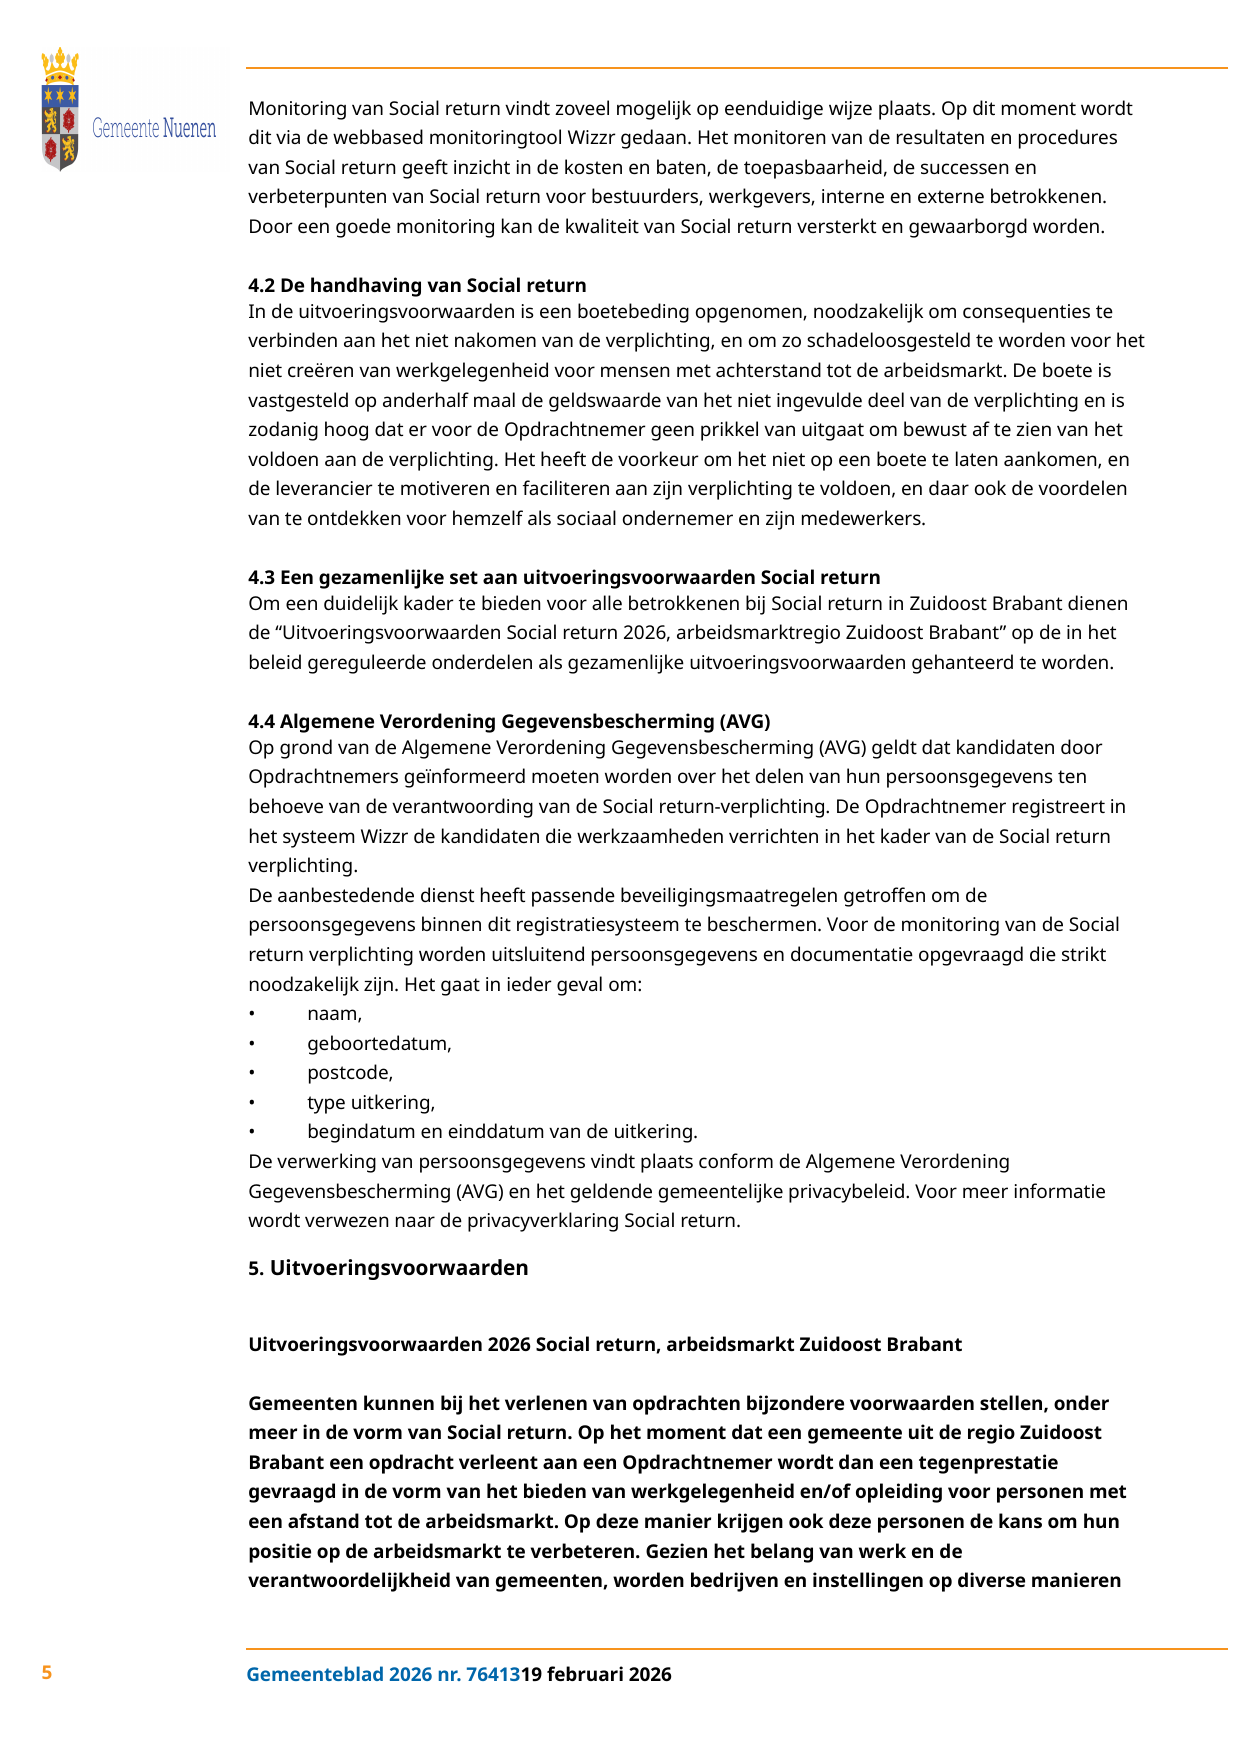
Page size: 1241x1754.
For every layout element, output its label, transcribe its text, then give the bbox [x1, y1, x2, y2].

text Uitvoeringsvoorwaarden 2026 Social return, arbeidsmarkt Zuidoost Brabant [248, 1331, 1152, 1356]
text De aanbestedende dienst heeft passende beveiligingsmaatregelen getroffen om de persoonsgegevens binnen dit registratiesysteem te beschermen. Voor de monitoring van de Social return verplichting worden uitsluitend persoonsgegevens en documentatie opgevraagd die strikt noodzakelijk zijn. Het gaat in ieder geval om: [248, 882, 1152, 996]
list postcode, [248, 1059, 1152, 1085]
text Monitoring van Social return vindt zoveel mogelijk op eenduidige wijze plaats. Op dit moment wordt dit via de webbased monitoringtool Wizzr gedaan. Het monitoren van de resultaten en procedures van Social return geeft inzicht in de kosten en baten, de toepasbaarheid, de successen en verbeterpunten van Social return voor bestuurders, werkgevers, interne en externe betrokkenen. Door een goede monitoring kan de kwaliteit van Social return versterkt en gewaarborgd worden. [248, 95, 1152, 239]
list geboortedatum, [248, 1030, 1152, 1056]
list type uitkering, [248, 1089, 1152, 1115]
text 4.4 Algemene Verordening Gegevensbescherming (AVG) [248, 708, 1152, 734]
text 4.3 Een gezamenlijke set aan uitvoeringsvoorwaarden Social return [248, 564, 1152, 590]
list begindatum en einddatum van de uitkering. [248, 1119, 1152, 1144]
text 4.2 De handhaving van Social return [248, 272, 1152, 298]
list naam, [248, 1000, 1152, 1026]
text 5. Uitvoeringsvoorwaarden [248, 1253, 1152, 1281]
picture [41, 47, 231, 172]
text Om een duidelijk kader te bieden voor alle betrokkenen bij Social return in Zuidoost Brabant dienen de “Uitvoeringsvoorwaarden Social return 2026, arbeidsmarktregio Zuidoost Brabant” op de in het beleid gereguleerde onderdelen als gezamenlijke uitvoeringsvoorwaarden gehanteerd te worden. [248, 590, 1152, 675]
text De verwerking van persoonsgegevens vindt plaats conform de Algemene Verordening Gegevensbescherming (AVG) en het geldende gemeentelijke privacybeleid. Voor meer informatie wordt verwezen naar de privacyverklaring Social return. [248, 1148, 1152, 1233]
text Gemeenten kunnen bij het verlenen van opdrachten bijzondere voorwaarden stellen, onder meer in de vorm van Social return. Op het moment dat een gemeente uit de regio Zuidoost Brabant een opdracht verleent aan een Opdrachtnemer wordt dan een tegenprestatie gevraagd in de vorm van het bieden van werkgelegenheid en/of opleiding voor personen met een afstand tot de arbeidsmarkt. Op deze manier krijgen ook deze personen de kans om hun positie op de arbeidsmarkt te verbeteren. Gezien het belang van werk en de verantwoordelijkheid van gemeenten, worden bedrijven en instellingen op diverse manieren [248, 1390, 1152, 1593]
text In de uitvoeringsvoorwaarden is een boetebeding opgenomen, noodzakelijk om consequenties te verbinden aan het niet nakomen van de verplichting, en om zo schadeloosgesteld te worden voor het niet creëren van werkgelegenheid voor mensen met achterstand tot de arbeidsmarkt. De boete is vastgesteld op anderhalf maal de geldswaarde van het niet ingevulde deel van de verplichting en is zodanig hoog dat er voor de Opdrachtnemer geen prikkel van uitgaat om bewust af te zien van het voldoen aan de verplichting. Het heeft de voorkeur om het niet op een boete te laten aankomen, en de leverancier te motiveren en faciliteren aan zijn verplichting te voldoen, en daar ook de voordelen van te ontdekken voor hemzelf als sociaal ondernemer en zijn medewerkers. [248, 298, 1152, 531]
text Op grond van de Algemene Verordening Gegevensbescherming (AVG) geldt dat kandidaten door Opdrachtnemers geïnformeerd moeten worden over het delen van hun persoonsgegevens ten behoeve van de verantwoording van de Social return-verplichting. De Opdrachtnemer registreert in het systeem Wizzr de kandidaten die werkzaamheden verrichten in het kader van de Social return verplichting. [248, 734, 1152, 878]
